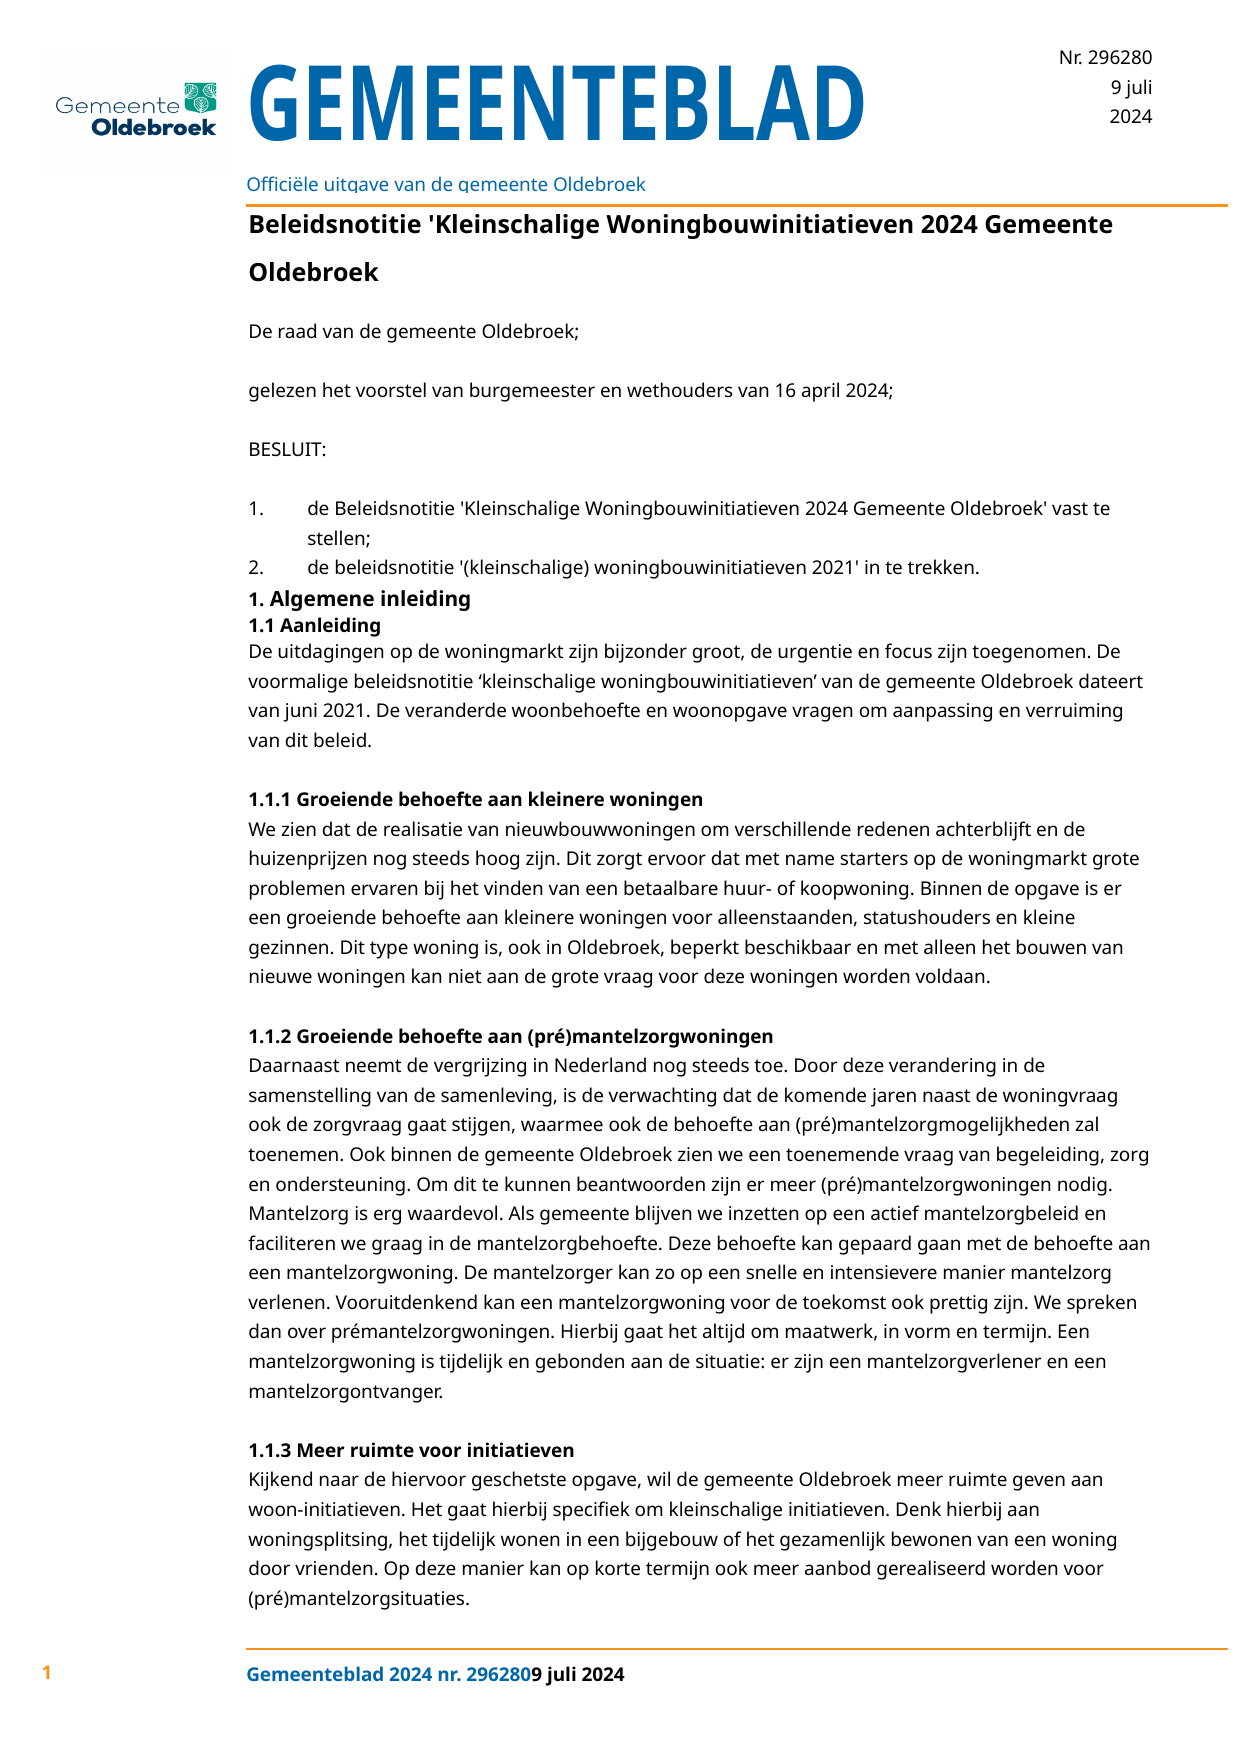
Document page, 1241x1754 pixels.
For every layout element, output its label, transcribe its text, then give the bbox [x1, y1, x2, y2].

text 1.1.2 Groeiende behoefte aan (pré)mantelzorgwoningen [248, 1023, 1152, 1049]
text Daarnaast neemt de vergrijzing in Nederland nog steeds toe. Door deze verandering in de samenstelling van de samenleving, is de verwachting dat de komende jaren naast de woningvraag ook de zorgvraag gaat stijgen, waarmee ook de behoefte aan (pré)mantelzorgmogelijkheden zal toenemen. Ook binnen de gemeente Oldebroek zien we een toenemende vraag van begeleiding, zorg en ondersteuning. Om dit te kunnen beantwoorden zijn er meer (pré)mantelzorgwoningen nodig. Mantelzorg is erg waardevol. Als gemeente blijven we inzetten op een actief mantelzorgbeleid en faciliteren we graag in de mantelzorgbehoefte. Deze behoefte kan gepaard gaan met de behoefte aan een mantelzorgwoning. De mantelzorger kan zo op een snelle en intensievere manier mantelzorg verlenen. Vooruitdenkend kan een mantelzorgwoning voor de toekomst ook prettig zijn. We spreken dan over prémantelzorgwoningen. Hierbij gaat het altijd om maatwerk, in vorm en termijn. Een mantelzorgwoning is tijdelijk en gebonden aan de situatie: er zijn een mantelzorgverlener en een mantelzorgontvanger. [248, 1052, 1152, 1404]
text gelezen het voorstel van burgemeester en wethouders van 16 april 2024; [248, 377, 1152, 403]
picture [41, 47, 231, 172]
text De raad van de gemeente Oldebroek; [248, 318, 1152, 344]
text 1.1.3 Meer ruimte voor initiatieven [248, 1437, 1152, 1463]
text 1.1.1 Groeiende behoefte aan kleinere woningen [248, 786, 1152, 812]
text We zien dat de realisatie van nieuwbouwwoningen om verschillende redenen achterblijft en de huizenprijzen nog steeds hoog zijn. Dit zorgt ervoor dat met name starters op de woningmarkt grote problemen ervaren bij het vinden van een betaalbare huur- of koopwoning. Binnen de opgave is er een groeiende behoefte aan kleinere woningen voor alleenstaanden, statushouders en kleine gezinnen. Dit type woning is, ook in Oldebroek, beperkt beschikbaar en met alleen het bouwen van nieuwe woningen kan niet aan de grote vraag voor deze woningen worden voldaan. [248, 816, 1152, 989]
text Kijkend naar de hiervoor geschetste opgave, wil de gemeente Oldebroek meer ruimte geven aan woon-initiatieven. Het gaat hierbij specifiek om kleinschalige initiatieven. Denk hierbij aan woningsplitsing, het tijdelijk wonen in een bijgebouw of het gezamenlijk bewonen van een woning door vrienden. Op deze manier kan op korte termijn ook meer aanbod gerealiseerd worden voor (pré)mantelzorgsituaties. [248, 1467, 1152, 1611]
text BESLUIT: [248, 436, 1152, 462]
text 1. Algemene inleiding [248, 584, 1152, 613]
text 1.1 Aanleiding [248, 613, 1152, 638]
text Beleidsnotitie 'Kleinschalige Woningbouwinitiatieven 2024 Gemeente Oldebroek [248, 207, 1152, 288]
list de beleidsnotitie '(kleinschalige) woningbouwinitiatieven 2021' in te trekken. [248, 554, 1152, 580]
text De uitdagingen op de woningmarkt zijn bijzonder groot, de urgentie en focus zijn toegenomen. De voormalige beleidsnotitie ‘kleinschalige woningbouwinitiatieven’ van de gemeente Oldebroek dateert van juni 2021. De veranderde woonbehoefte en woonopgave vragen om aanpassing en verruiming van dit beleid. [248, 638, 1152, 753]
list de Beleidsnotitie 'Kleinschalige Woningbouwinitiatieven 2024 Gemeente Oldebroek' vast te stellen; [248, 495, 1152, 551]
